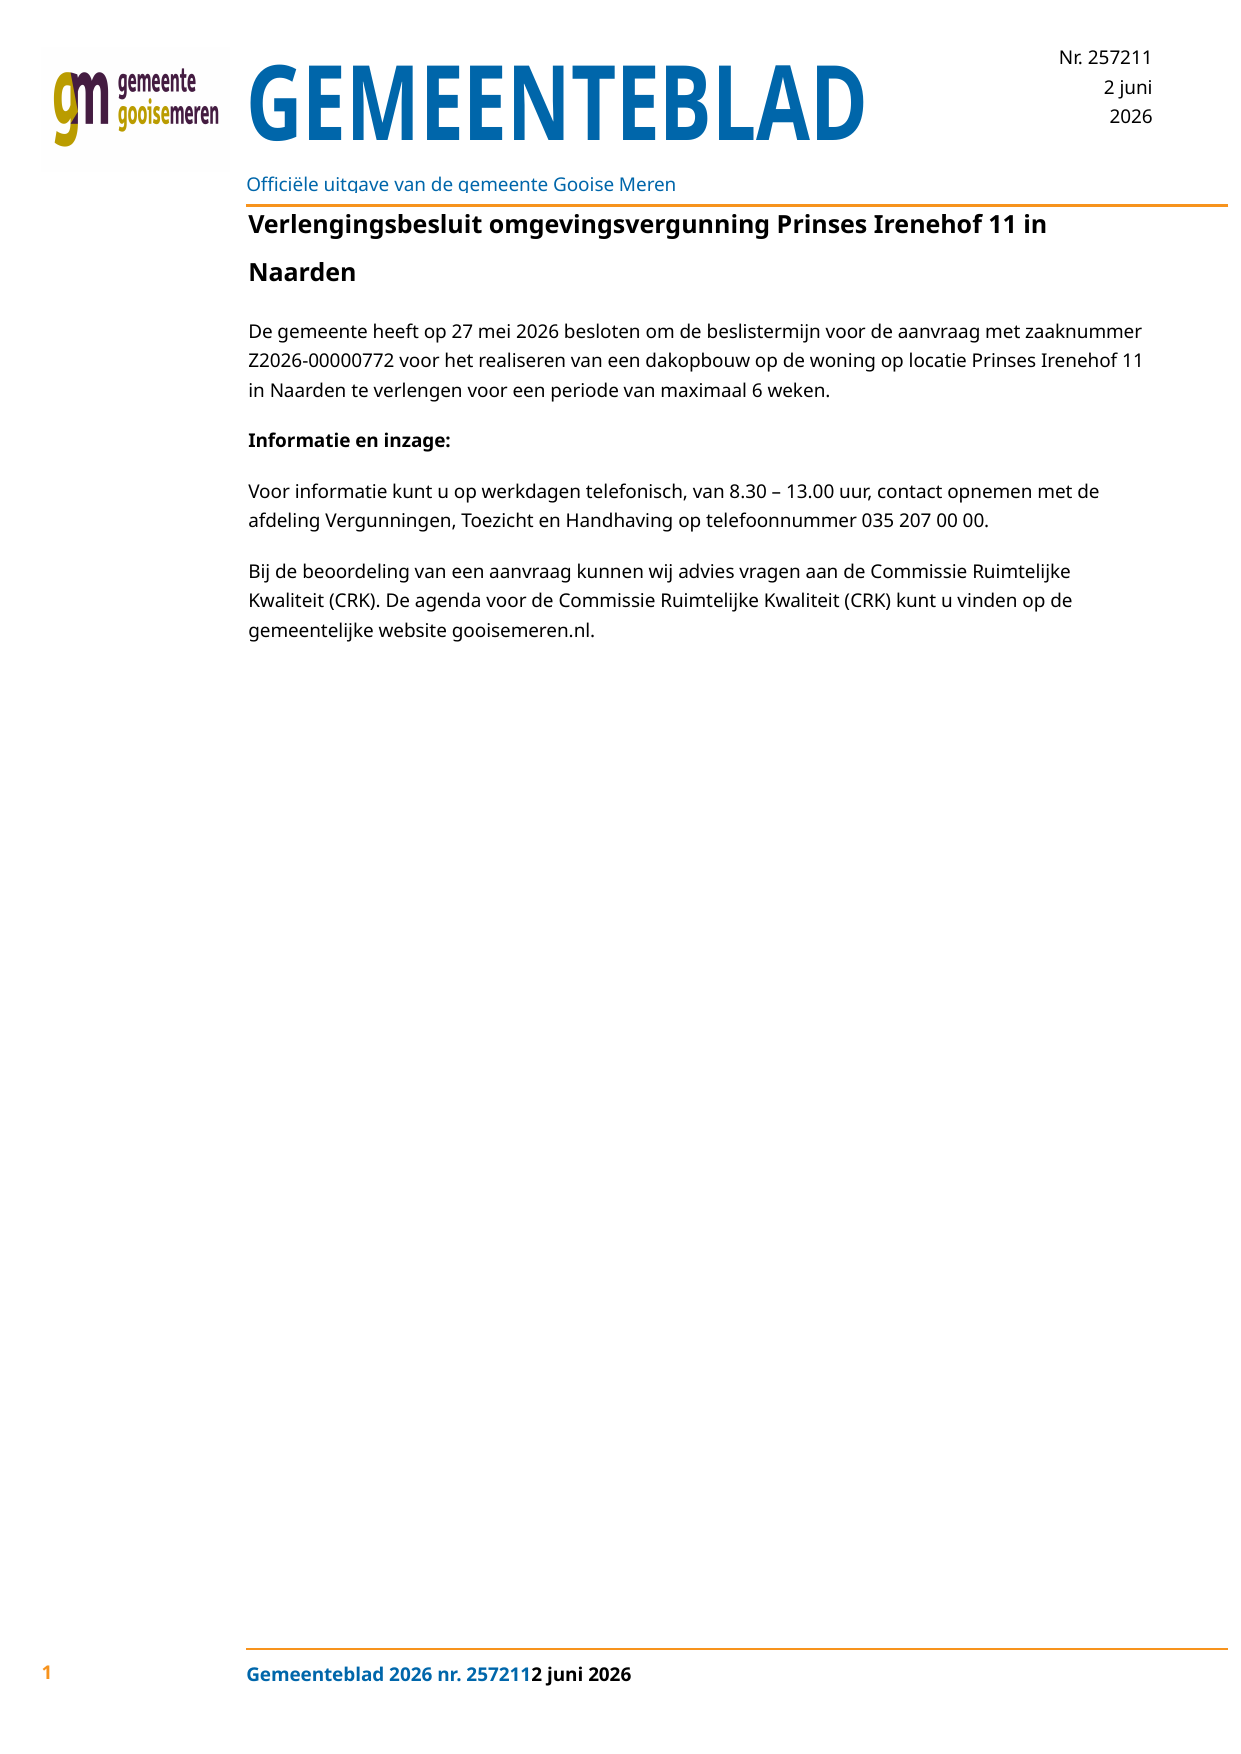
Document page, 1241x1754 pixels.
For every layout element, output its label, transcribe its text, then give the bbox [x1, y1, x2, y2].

picture [41, 47, 231, 172]
text Informatie en inzage: [248, 427, 1152, 453]
text De gemeente heeft op 27 mei 2026 besloten om de beslistermijn voor de aanvraag met zaaknummer Z2026-00000772 voor het realiseren van een dakopbouw op de woning op locatie Prinses Irenehof 11 in Naarden te verlengen voor een periode van maximaal 6 weken. [248, 318, 1152, 403]
text Voor informatie kunt u op werkdagen telefonisch, van 8.30 – 13.00 uur, contact opnemen met de afdeling Vergunningen, Toezicht en Handhaving op telefoonnummer 035 207 00 00. [248, 478, 1152, 533]
text Bij de beoordeling van een aanvraag kunnen wij advies vragen aan de Commissie Ruimtelijke Kwaliteit (CRK). De agenda voor de Commissie Ruimtelijke Kwaliteit (CRK) kunt u vinden op de gemeentelijke website gooisemeren.nl. [248, 558, 1152, 643]
text Verlengingsbesluit omgevingsvergunning Prinses Irenehof 11 in Naarden [248, 207, 1152, 288]
